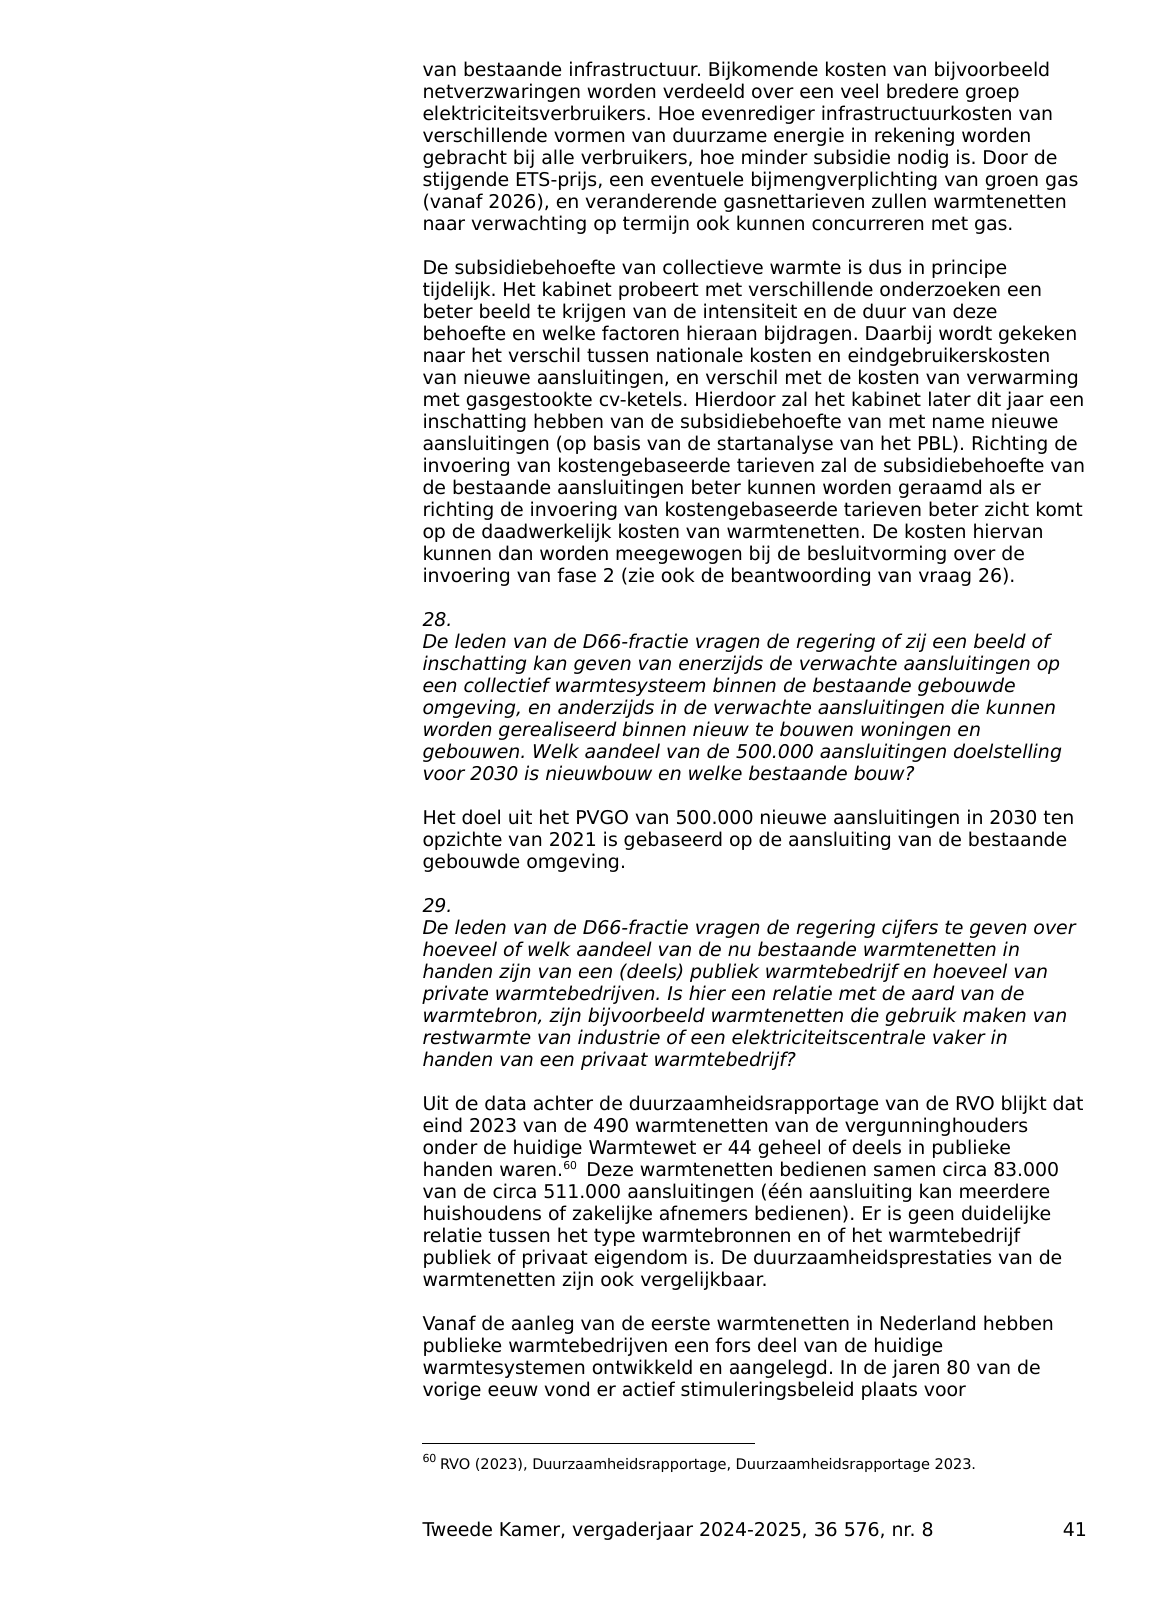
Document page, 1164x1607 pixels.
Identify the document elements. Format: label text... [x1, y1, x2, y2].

text van bestaande infrastructuur. Bijkomende kosten van bijvoorbeeld netverzwaringen worden verdeeld over een veel bredere groep elektriciteitsverbruikers. Hoe evenrediger infrastructuurkosten van verschillende vormen van duurzame energie in rekening worden gebracht bij alle verbruikers, hoe minder subsidie nodig is. Door de stijgende ETS-prijs, een eventuele bijmengverplichting van groen gas (vanaf 2026), en veranderende gasnettarieven zullen warmtenetten naar verwachting op termijn ook kunnen concurreren met gas. [422, 59, 1087, 235]
text 28. [422, 609, 1087, 631]
text 29. [422, 895, 1087, 917]
text De subsidiebehoefte van collectieve warmte is dus in principe tijdelijk. Het kabinet probeert met verschillende onderzoeken een beter beeld te krijgen van de intensiteit en de duur van deze behoefte en welke factoren hieraan bijdragen. Daarbij wordt gekeken naar het verschil tussen nationale kosten en eindgebruikerskosten van nieuwe aansluitingen, en verschil met de kosten van verwarming met gasgestookte cv-ketels. Hierdoor zal het kabinet later dit jaar een inschatting hebben van de subsidiebehoefte van met name nieuwe aansluitingen (op basis van de startanalyse van het PBL). Richting de invoering van kostengebaseerde tarieven zal de subsidiebehoefte van de bestaande aansluitingen beter kunnen worden geraamd als er richting de invoering van kostengebaseerde tarieven beter zicht komt op de daadwerkelijk kosten van warmtenetten. De kosten hiervan kunnen dan worden meegewogen bij de besluitvorming over de invoering van fase 2 (zie ook de beantwoording van vraag 26). [422, 257, 1087, 587]
text De leden van de D66-fractie vragen de regering cijfers te geven over hoeveel of welk aandeel van de nu bestaande warmtenetten in handen zijn van een (deels) publiek warmtebedrijf en hoeveel van private warmtebedrijven. Is hier een relatie met de aard van de warmtebron, zijn bijvoorbeeld warmtenetten die gebruik maken van restwarmte van industrie of een elektriciteitscentrale vaker in handen van een privaat warmtebedrijf? [422, 917, 1087, 1071]
text Uit de data achter de duurzaamheidsrapportage van de RVO blijkt dat eind 2023 van de 490 warmtenetten van de vergunninghouders onder de huidige Warmtewet er 44 geheel of deels in publieke handen waren. Deze warmtenetten bedienen samen circa 83.000 van de circa 511.000 aansluitingen (één aansluiting kan meerdere huishoudens of zakelijke afnemers bedienen). Er is geen duidelijke relatie tussen het type warmtebronnen en of het warmtebedrijf publiek of privaat eigendom is. De duurzaamheidsprestaties van de warmtenetten zijn ook vergelijkbaar. [422, 1093, 1087, 1291]
text Het doel uit het PVGO van 500.000 nieuwe aansluitingen in 2030 ten opzichte van 2021 is gebaseerd op de aansluiting van de bestaande gebouwde omgeving. [422, 807, 1087, 873]
text De leden van de D66-fractie vragen de regering of zij een beeld of inschatting kan geven van enerzijds de verwachte aansluitingen op een collectief warmtesysteem binnen de bestaande gebouwde omgeving, en anderzijds in de verwachte aansluitingen die kunnen worden gerealiseerd binnen nieuw te bouwen woningen en gebouwen. Welk aandeel van de 500.000 aansluitingen doelstelling voor 2030 is nieuwbouw en welke bestaande bouw? [422, 631, 1087, 785]
text RVO (2023), Duurzaamheidsrapportage, Duurzaamheidsrapportage 2023. [422, 1452, 1087, 1474]
text Vanaf de aanleg van de eerste warmtenetten in Nederland hebben publieke warmtebedrijven een fors deel van de huidige warmtesystemen ontwikkeld en aangelegd. In de jaren 80 van de vorige eeuw vond er actief stimuleringsbeleid plaats voor [422, 1313, 1087, 1401]
